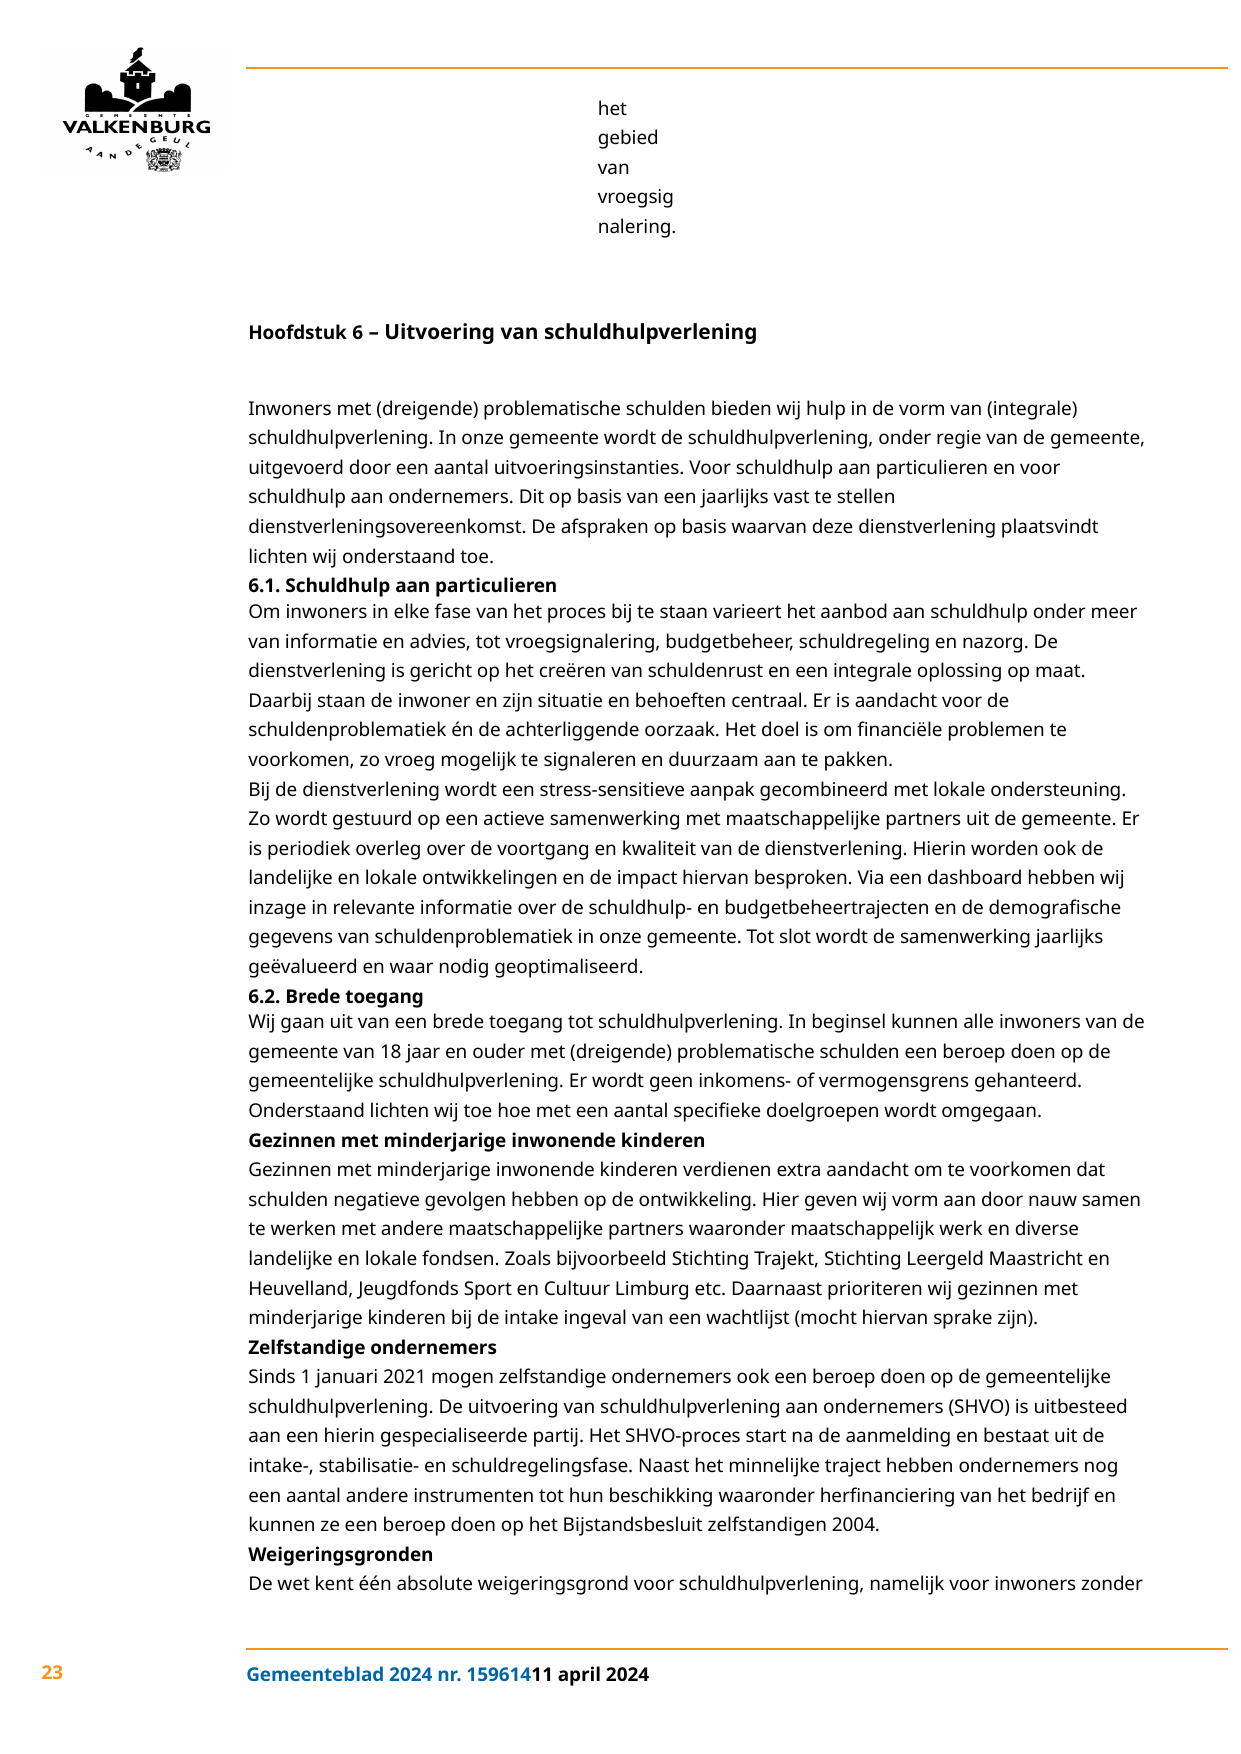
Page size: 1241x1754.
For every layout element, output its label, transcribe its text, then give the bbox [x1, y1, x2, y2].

table_cell [684, 95, 848, 268]
table_cell [848, 95, 994, 268]
table_cell [994, 95, 1152, 268]
text Sinds 1 januari 2021 mogen zelfstandige ondernemers ook een beroep doen op de gemeentelijke schuldhulpverlening. De uitvoering van schuldhulpverlening aan ondernemers (SHVO) is uitbesteed aan een hierin gespecialiseerde partij. Het SHVO-proces start na de aanmelding en bestaat uit de intake-, stabilisatie- en schuldregelingsfase. Naast het minnelijke traject hebben ondernemers nog een aantal andere instrumenten tot hun beschikking waaronder herfinanciering van het bedrijf en kunnen ze een beroep doen op het Bijstandsbesluit zelfstandigen 2004. [248, 1363, 1152, 1537]
text Wij gaan uit van een brede toegang tot schuldhulpverlening. In beginsel kunnen alle inwoners van de gemeente van 18 jaar en ouder met (dreigende) problematische schulden een beroep doen op de gemeentelijke schuldhulpverlening. Er wordt geen inkomens- of vermogensgrens gehanteerd. Onderstaand lichten wij toe hoe met een aantal specifieke doelgroepen wordt omgegaan. [248, 1008, 1152, 1123]
text Hoofdstuk 6 – Uitvoering van schuldhulpverlening [248, 317, 1152, 346]
text Zelfstandige ondernemers [248, 1334, 1152, 1360]
text Weigeringsgronden [248, 1541, 1152, 1567]
text Gezinnen met minderjarige inwonende kinderen verdienen extra aandacht om te voorkomen dat schulden negatieve gevolgen hebben op de ontwikkeling. Hier geven wij vorm aan door nauw samen te werken met andere maatschappelijke partners waaronder maatschappelijk werk en diverse landelijke en lokale fondsen. Zoals bijvoorbeeld Stichting Trajekt, Stichting Leergeld Maastricht en Heuvelland, Jeugdfonds Sport en Cultuur Limburg etc. Daarnaast prioriteren wij gezinnen met minderjarige kinderen bij de intake ingeval van een wachtlijst (mocht hiervan sprake zijn). [248, 1156, 1152, 1330]
picture [41, 47, 231, 172]
text Inwoners met (dreigende) problematische schulden bieden wij hulp in de vorm van (integrale) schuldhulpverlening. In onze gemeente wordt de schuldhulpverlening, onder regie van de gemeente, uitgevoerd door een aantal uitvoeringsinstanties. Voor schuldhulp aan particulieren en voor schuldhulp aan ondernemers. Dit op basis van een jaarlijks vast te stellen dienstverleningsovereenkomst. De afspraken op basis waarvan deze dienstverlening plaatsvindt lichten wij onderstaand toe. [248, 395, 1152, 569]
table_cell het gebied van vroegsignalering. [539, 95, 684, 268]
text Om inwoners in elke fase van het proces bij te staan varieert het aanbod aan schuldhulp onder meer van informatie en advies, tot vroegsignalering, budgetbeheer, schuldregeling en nazorg. De dienstverlening is gericht op het creëren van schuldenrust en een integrale oplossing op maat. Daarbij staan de inwoner en zijn situatie en behoeften centraal. Er is aandacht voor de schuldenproblematiek én de achterliggende oorzaak. Het doel is om financiële problemen te voorkomen, zo vroeg mogelijk te signaleren en duurzaam aan te pakken. [248, 598, 1152, 772]
text Gezinnen met minderjarige inwonende kinderen [248, 1127, 1152, 1153]
text 6.2. Brede toegang [248, 983, 1152, 1008]
text 6.1. Schuldhulp aan particulieren [248, 572, 1152, 598]
text De wet kent één absolute weigeringsgrond voor schuldhulpverlening, namelijk voor inwoners zonder [248, 1571, 1152, 1596]
table_cell [248, 95, 393, 268]
text Bij de dienstverlening wordt een stress-sensitieve aanpak gecombineerd met lokale ondersteuning. Zo wordt gestuurd op een actieve samenwerking met maatschappelijke partners uit de gemeente. Er is periodiek overleg over de voortgang en kwaliteit van de dienstverlening. Hierin worden ook de landelijke en lokale ontwikkelingen en de impact hiervan besproken. Via een dashboard hebben wij inzage in relevante informatie over de schuldhulp- en budgetbeheertrajecten en de demografische gegevens van schuldenproblematiek in onze gemeente. Tot slot wordt de samenwerking jaarlijks geëvalueerd en waar nodig geoptimaliseerd. [248, 776, 1152, 979]
table_cell [393, 95, 539, 268]
